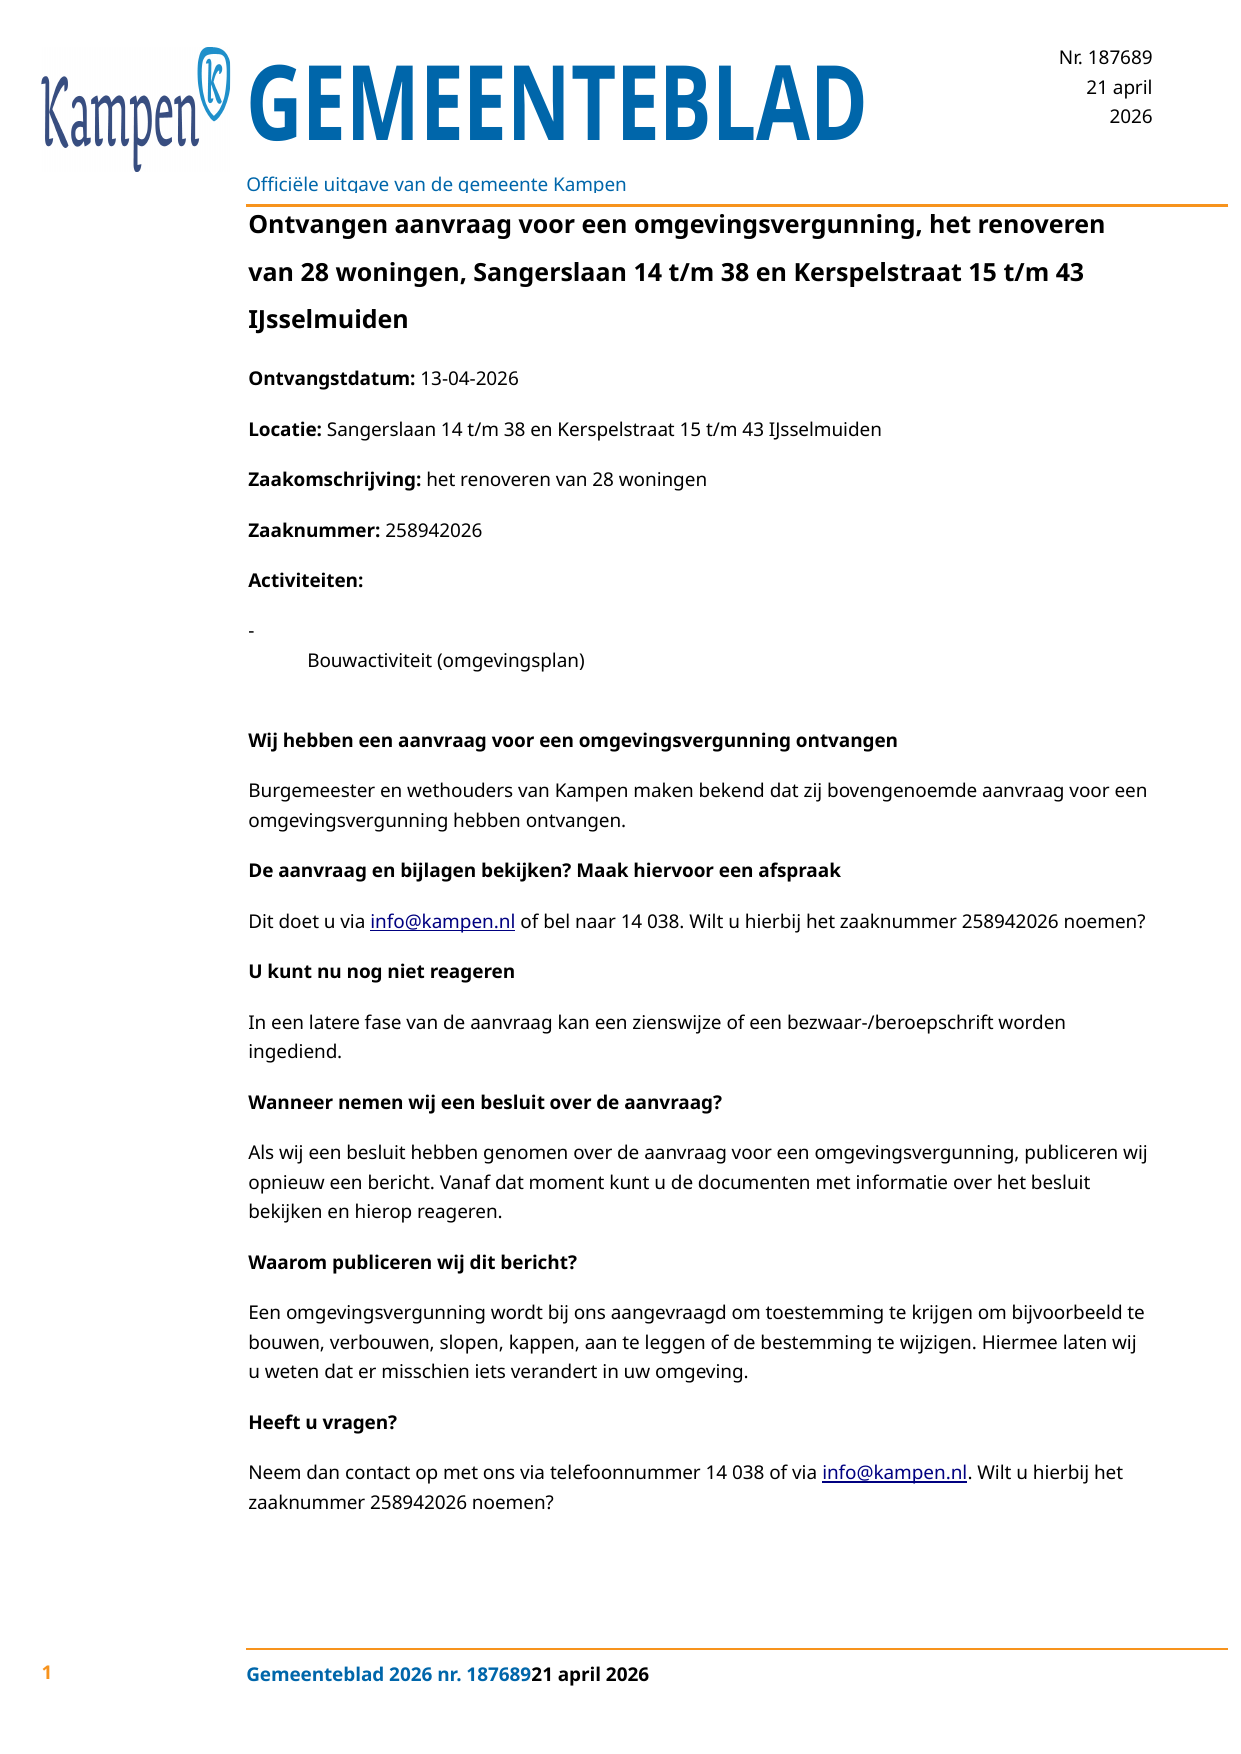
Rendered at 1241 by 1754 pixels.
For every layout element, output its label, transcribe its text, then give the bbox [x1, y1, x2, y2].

list Bouwactiviteit (omgevingsplan) [248, 647, 1152, 673]
text Zaakomschrijving: het renoveren van 28 woningen [248, 466, 1152, 492]
text De aanvraag en bijlagen bekijken? Maak hiervoor een afspraak [248, 858, 1152, 883]
text U kunt nu nog niet reageren [248, 958, 1152, 984]
text Neem dan contact op met ons via telefoonnummer 14 038 of via info@kampen.nl. Wilt u hierbij het zaaknummer 258942026 noemen? [248, 1459, 1152, 1514]
text Burgemeester en wethouders van Kampen maken bekend dat zij bovengenoemde aanvraag voor een omgevingsvergunning hebben ontvangen. [248, 778, 1152, 833]
text Dit doet u via info@kampen.nl of bel naar 14 038. Wilt u hierbij het zaaknummer 258942026 noemen? [248, 908, 1152, 934]
text Wanneer nemen wij een besluit over de aanvraag? [248, 1089, 1152, 1114]
picture [41, 47, 231, 172]
text Waarom publiceren wij dit bericht? [248, 1249, 1152, 1274]
text Zaaknummer: 258942026 [248, 517, 1152, 542]
text Een omgevingsvergunning wordt bij ons aangevraagd om toestemming te krijgen om bijvoorbeeld te bouwen, verbouwen, slopen, kappen, aan te leggen of de bestemming te wijzigen. Hiermee laten wij u weten dat er misschien iets verandert in uw omgeving. [248, 1299, 1152, 1384]
text Heeft u vragen? [248, 1409, 1152, 1434]
text Ontvangen aanvraag voor een omgevingsvergunning, het renoveren van 28 woningen, Sangerslaan 14 t/m 38 en Kerspelstraat 15 t/m 43 IJsselmuiden [248, 207, 1152, 336]
text Als wij een besluit hebben genomen over de aanvraag voor een omgevingsvergunning, publiceren wij opnieuw een bericht. Vanaf dat moment kunt u de documenten met informatie over het besluit bekijken en hierop reageren. [248, 1139, 1152, 1224]
text In een latere fase van de aanvraag kan een zienswijze of een bezwaar-/beroepschrift worden ingediend. [248, 1009, 1152, 1064]
text Activiteiten: [248, 567, 1152, 593]
text Wij hebben een aanvraag voor een omgevingsvergunning ontvangen [248, 727, 1152, 753]
text Locatie: Sangerslaan 14 t/m 38 en Kerspelstraat 15 t/m 43 IJsselmuiden [248, 416, 1152, 442]
text Ontvangstdatum: 13-04-2026 [248, 366, 1152, 391]
